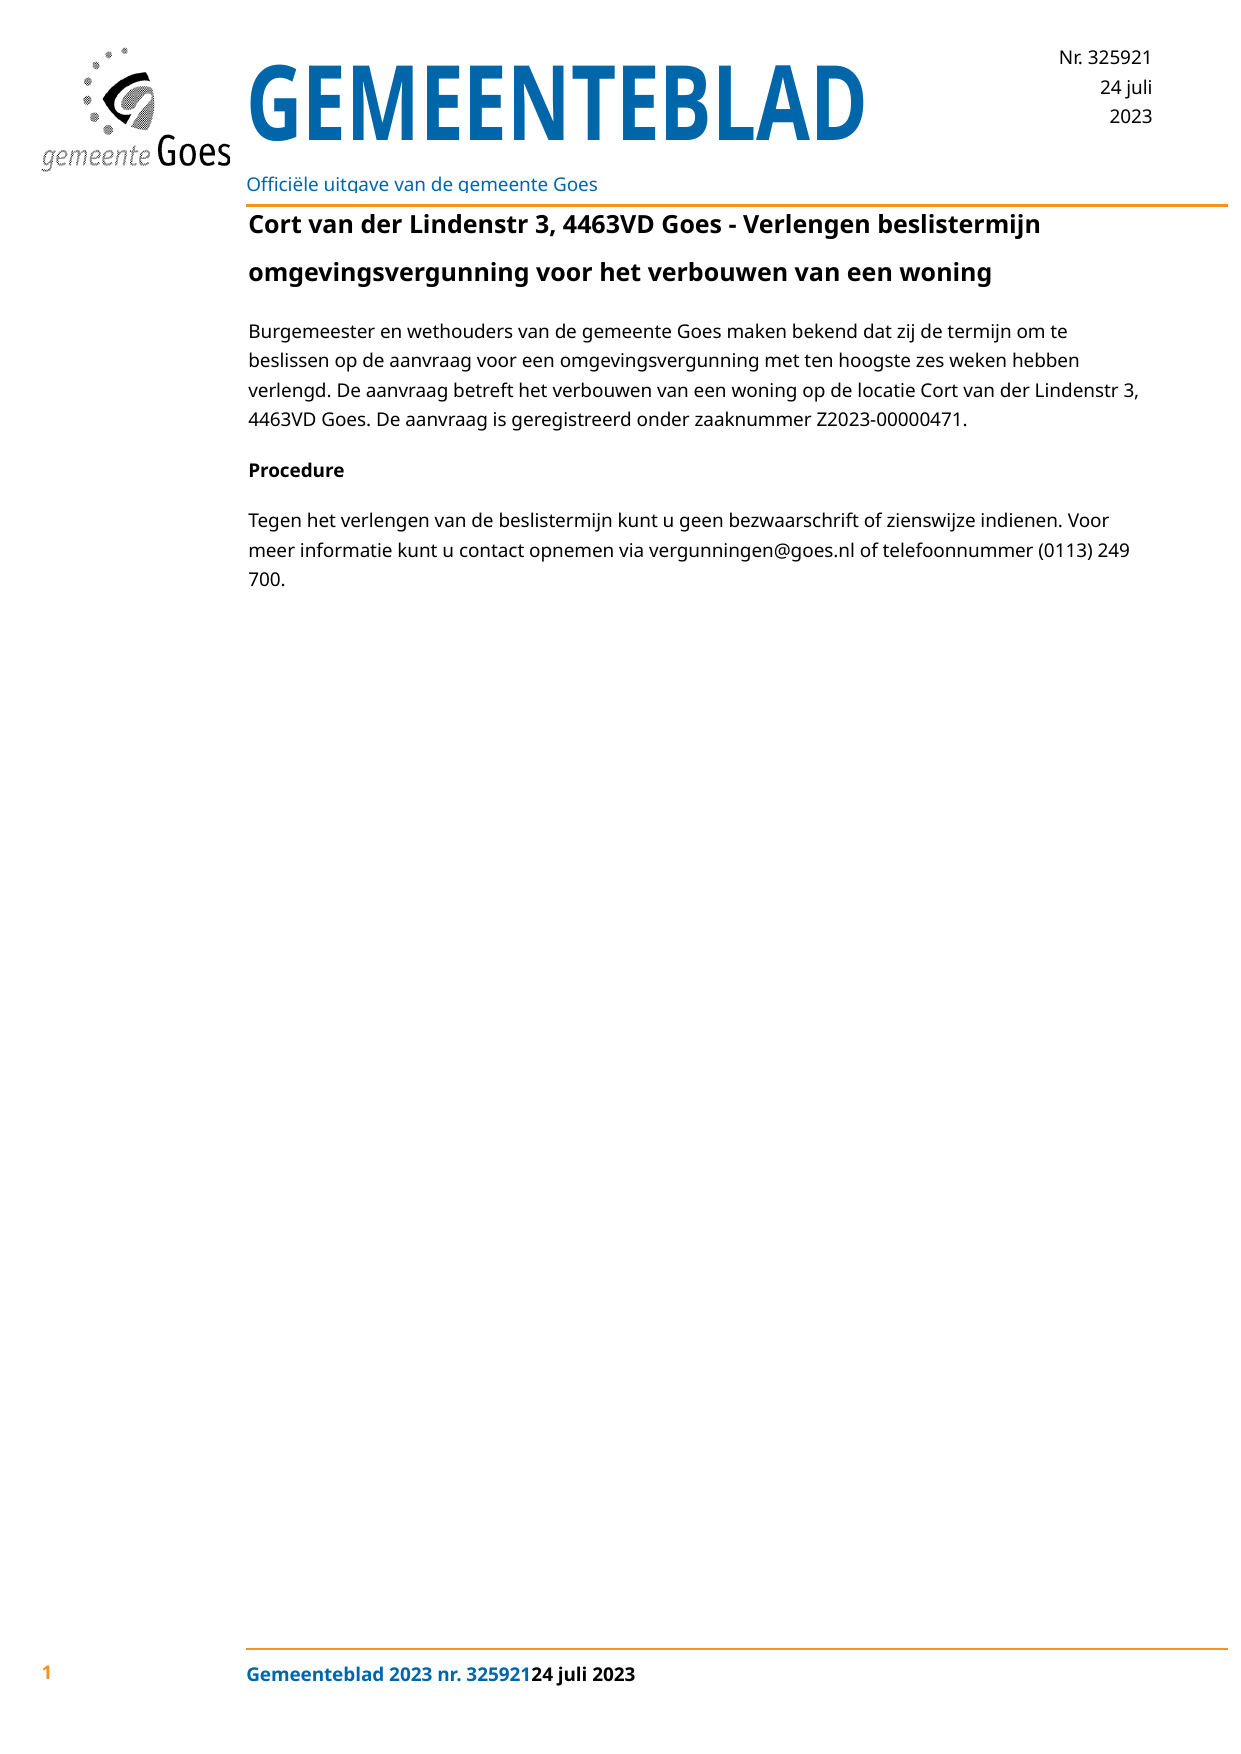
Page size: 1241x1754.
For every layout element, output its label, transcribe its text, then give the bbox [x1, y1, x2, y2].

text Procedure [248, 457, 1152, 483]
text Cort van der Lindenstr 3, 4463VD Goes - Verlengen beslistermijn omgevingsvergunning voor het verbouwen van een woning [248, 207, 1152, 288]
text Tegen het verlengen van de beslistermijn kunt u geen bezwaarschrift of zienswijze indienen. Voor meer informatie kunt u contact opnemen via vergunningen@goes.nl of telefoonnummer (0113) 249 700. [248, 507, 1152, 592]
picture [41, 47, 231, 172]
text Burgemeester en wethouders van de gemeente Goes maken bekend dat zij de termijn om te beslissen op de aanvraag voor een omgevingsvergunning met ten hoogste zes weken hebben verlengd. De aanvraag betreft het verbouwen van een woning op de locatie Cort van der Lindenstr 3, 4463VD Goes. De aanvraag is geregistreerd onder zaaknummer Z2023-00000471. [248, 318, 1152, 432]
